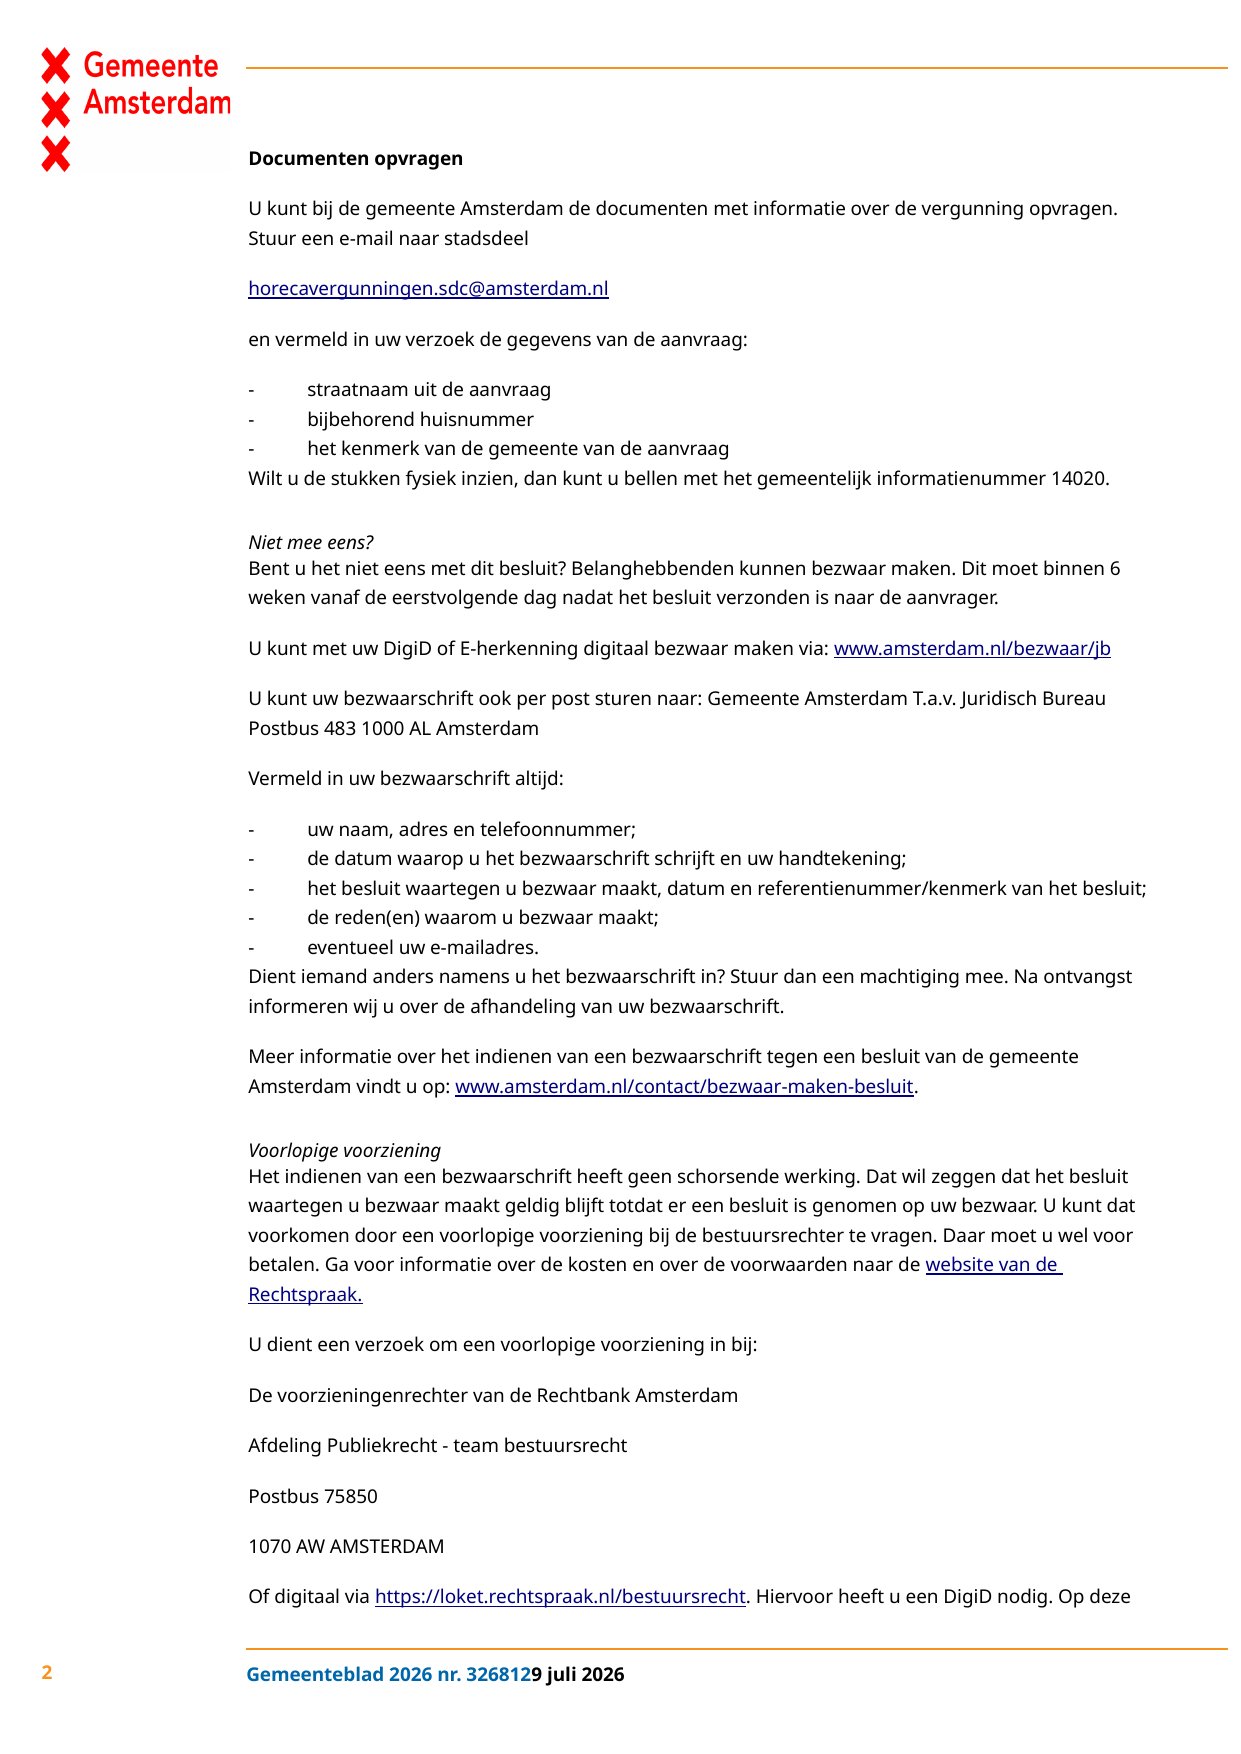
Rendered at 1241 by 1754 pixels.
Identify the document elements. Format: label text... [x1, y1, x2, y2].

text Niet mee eens? [248, 529, 1152, 555]
text U dient een verzoek om een voorlopige voorziening in bij: [248, 1332, 1152, 1357]
text horecavergunningen.sdc@amsterdam.nl [248, 276, 1152, 301]
list eventueel uw e-mailadres. [248, 934, 1152, 960]
text Afdeling Publiekrecht - team bestuursrecht [248, 1432, 1152, 1458]
text Vermeld in uw bezwaarschrift altijd: [248, 765, 1152, 791]
list de reden(en) waarom u bezwaar maakt; [248, 904, 1152, 930]
list het kenmerk van de gemeente van de aanvraag [248, 436, 1152, 461]
text Postbus 75850 [248, 1483, 1152, 1509]
text U kunt bij de gemeente Amsterdam de documenten met informatie over de vergunning opvragen. Stuur een e-mail naar stadsdeel [248, 196, 1152, 251]
list bijbehorend huisnummer [248, 406, 1152, 432]
list het besluit waartegen u bezwaar maakt, datum en referentienummer/kenmerk van het besluit; [248, 875, 1152, 901]
text Het indienen van een bezwaarschrift heeft geen schorsende werking. Dat wil zeggen dat het besluit waartegen u bezwaar maakt geldig blijft totdat er een besluit is genomen op uw bezwaar. U kunt dat voorkomen door een voorlopige voorziening bij de bestuursrechter te vragen. Daar moet u wel voor betalen. Ga voor informatie over de kosten en over de voorwaarden naar de website van de Rechtspraak. [248, 1163, 1152, 1307]
list straatnaam uit de aanvraag [248, 376, 1152, 402]
text Of digitaal via https://loket.rechtspraak.nl/bestuursrecht. Hiervoor heeft u een DigiD nodig. Op deze [248, 1584, 1152, 1609]
list uw naam, adres en telefoonnummer; [248, 816, 1152, 841]
list de datum waarop u het bezwaarschrift schrijft en uw handtekening; [248, 845, 1152, 871]
text Documenten opvragen [248, 145, 1152, 171]
text U kunt uw bezwaarschrift ook per post sturen naar: Gemeente Amsterdam T.a.v. Juridisch Bureau Postbus 483 1000 AL Amsterdam [248, 685, 1152, 741]
picture [41, 47, 231, 172]
text en vermeld in uw verzoek de gegevens van de aanvraag: [248, 326, 1152, 352]
text Dient iemand anders namens u het bezwaarschrift in? Stuur dan een machtiging mee. Na ontvangst informeren wij u over de afhandeling van uw bezwaarschrift. [248, 964, 1152, 1019]
text 1070 AW AMSTERDAM [248, 1533, 1152, 1559]
text De voorzieningenrechter van de Rechtbank Amsterdam [248, 1382, 1152, 1408]
text Voorlopige voorziening [248, 1137, 1152, 1163]
text Wilt u de stukken fysiek inzien, dan kunt u bellen met het gemeentelijk informatienummer 14020. [248, 465, 1152, 491]
text Meer informatie over het indienen van een bezwaarschrift tegen een besluit van de gemeente Amsterdam vindt u op: www.amsterdam.nl/contact/bezwaar-maken-besluit. [248, 1044, 1152, 1099]
text Bent u het niet eens met dit besluit? Belanghebbenden kunnen bezwaar maken. Dit moet binnen 6 weken vanaf de eerstvolgende dag nadat het besluit verzonden is naar de aanvrager. [248, 555, 1152, 610]
text U kunt met uw DigiD of E-herkenning digitaal bezwaar maken via: www.amsterdam.nl/bezwaar/jb [248, 635, 1152, 661]
